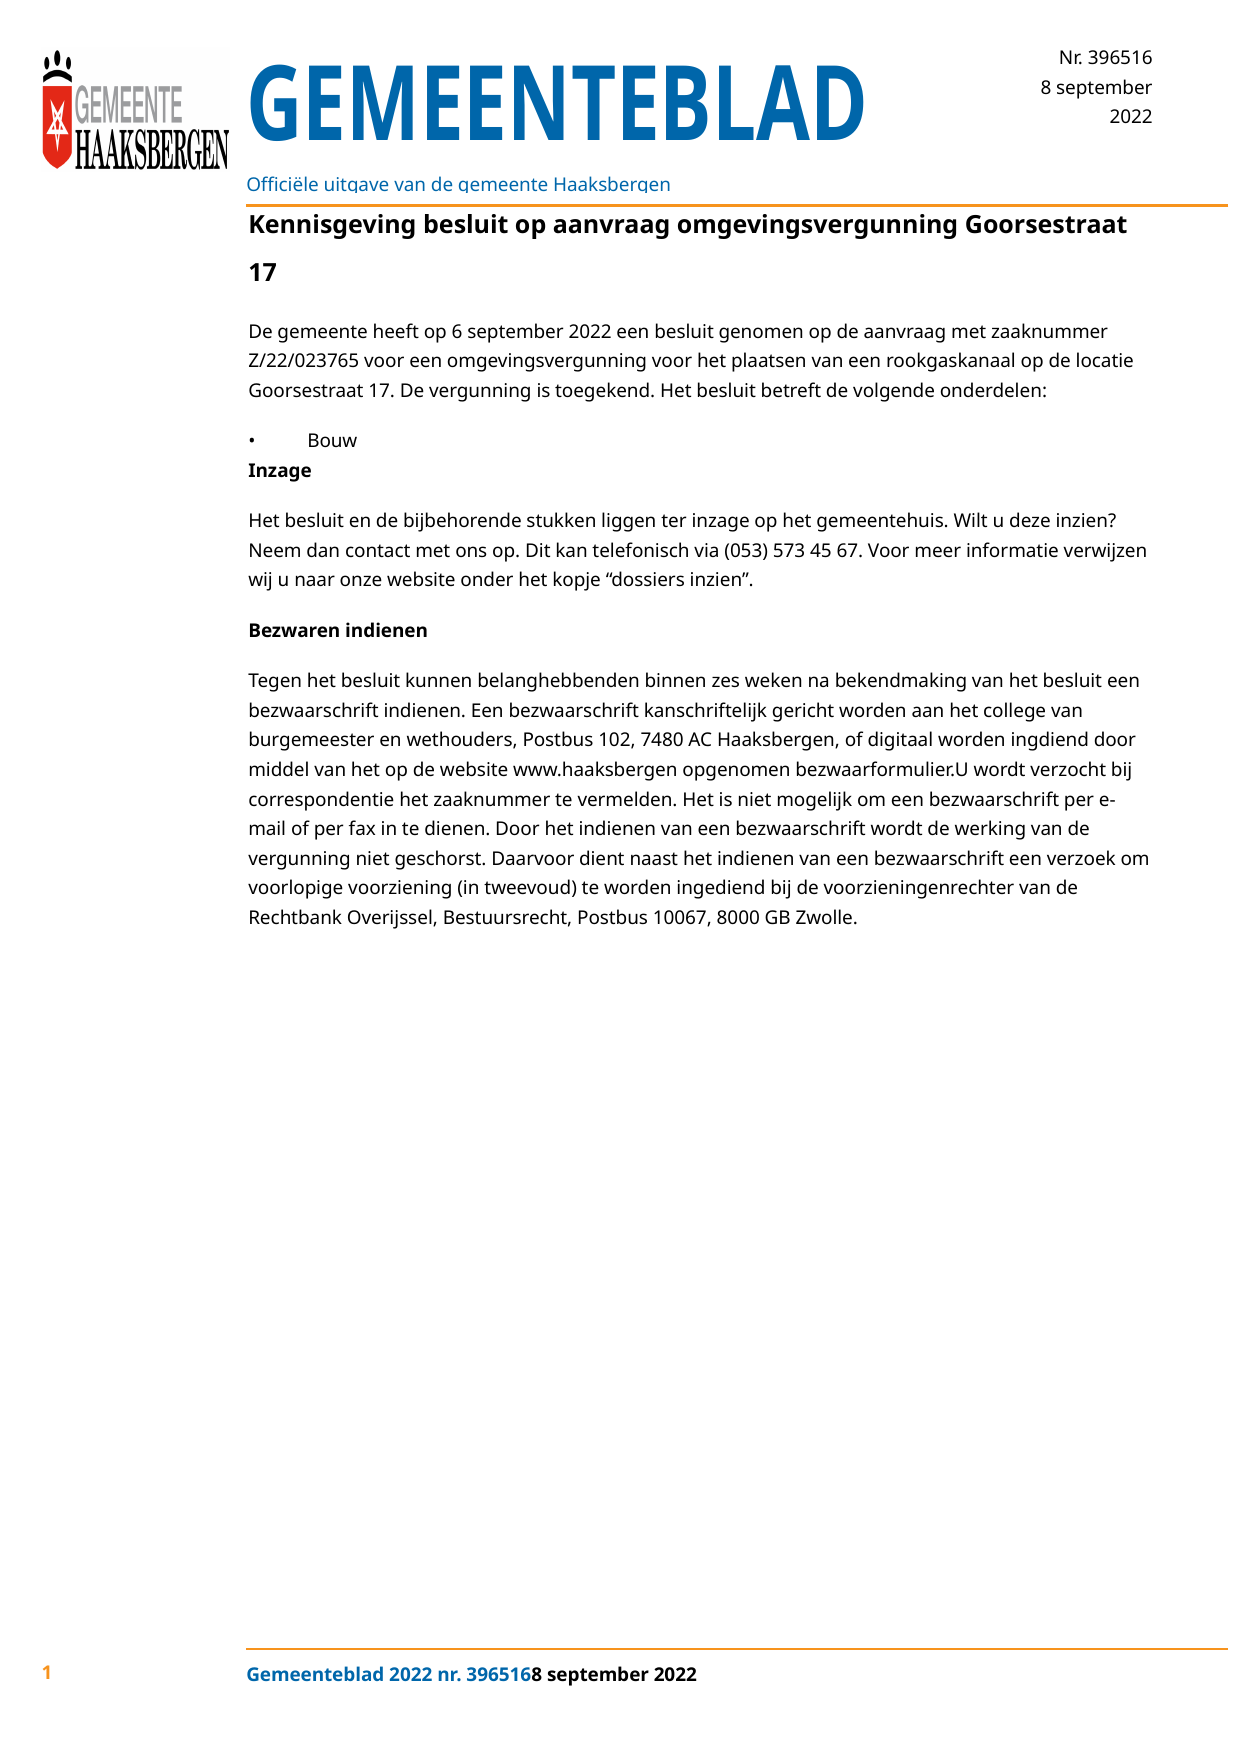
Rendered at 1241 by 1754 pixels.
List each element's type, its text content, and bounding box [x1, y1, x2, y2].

picture [41, 47, 231, 172]
text De gemeente heeft op 6 september 2022 een besluit genomen op de aanvraag met zaaknummer Z/22/023765 voor een omgevingsvergunning voor het plaatsen van een rookgaskanaal op de locatie Goorsestraat 17. De vergunning is toegekend. Het besluit betreft de volgende onderdelen: [248, 318, 1152, 403]
list Bouw [248, 427, 1152, 453]
text Bezwaren indienen [248, 617, 1152, 643]
text Tegen het besluit kunnen belanghebbenden binnen zes weken na bekendmaking van het besluit een bezwaarschrift indienen. Een bezwaarschrift kanschriftelijk gericht worden aan het college van burgemeester en wethouders, Postbus 102, 7480 AC Haaksbergen, of digitaal worden ingdiend door middel van het op de website www.haaksbergen opgenomen bezwaarformulier.U wordt verzocht bij correspondentie het zaaknummer te vermelden. Het is niet mogelijk om een bezwaarschrift per e-mail of per fax in te dienen. Door het indienen van een bezwaarschrift wordt de werking van de vergunning niet geschorst. Daarvoor dient naast het indienen van een bezwaarschrift een verzoek om voorlopige voorziening (in tweevoud) te worden ingediend bij de voorzieningenrechter van de Rechtbank Overijssel, Bestuursrecht, Postbus 10067, 8000 GB Zwolle. [248, 667, 1152, 930]
text Inzage [248, 457, 1152, 483]
text Het besluit en de bijbehorende stukken liggen ter inzage op het gemeentehuis. Wilt u deze inzien? Neem dan contact met ons op. Dit kan telefonisch via (053) 573 45 67. Voor meer informatie verwijzen wij u naar onze website onder het kopje “dossiers inzien”. [248, 507, 1152, 592]
text Kennisgeving besluit op aanvraag omgevingsvergunning Goorsestraat 17 [248, 207, 1152, 288]
